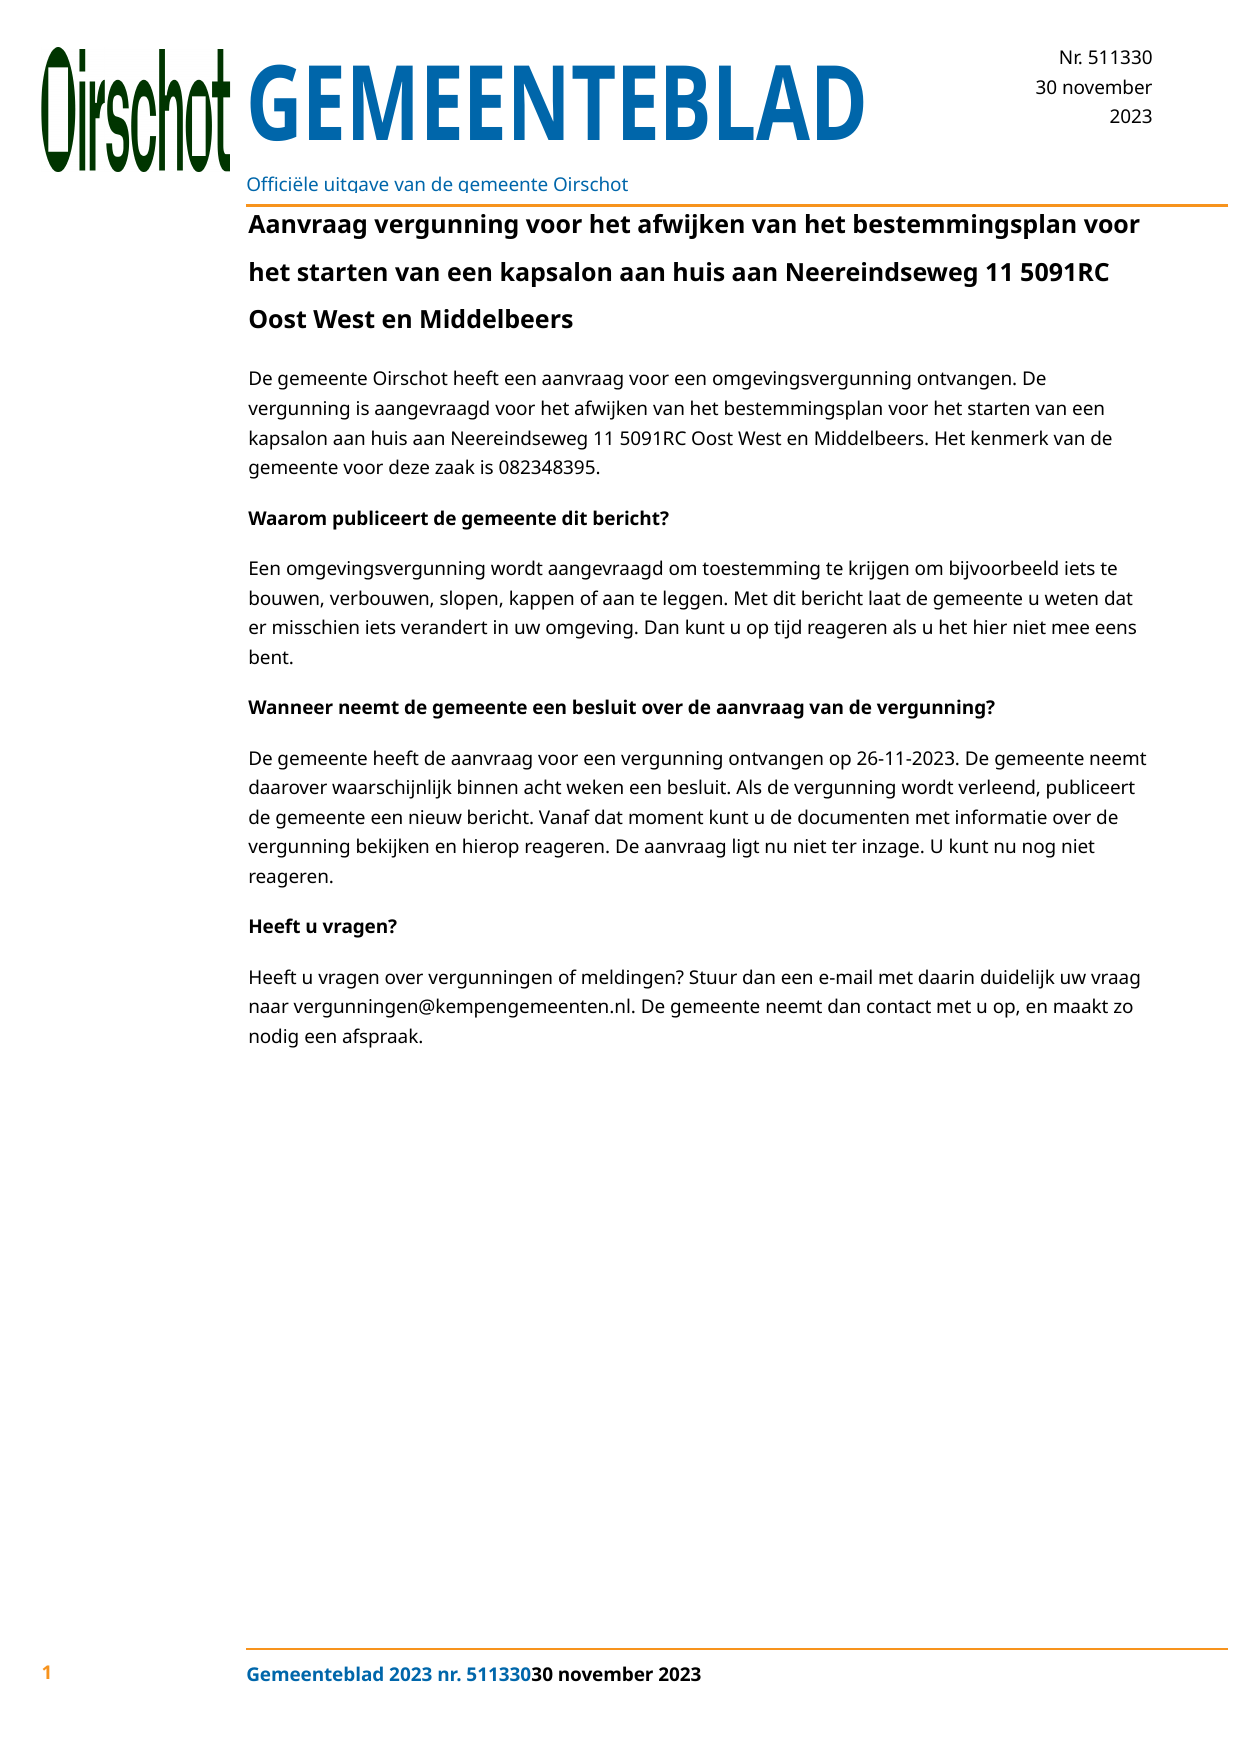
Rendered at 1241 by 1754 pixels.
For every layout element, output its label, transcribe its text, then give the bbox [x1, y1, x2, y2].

picture [41, 47, 231, 172]
text De gemeente heeft de aanvraag voor een vergunning ontvangen op 26-11-2023. De gemeente neemt daarover waarschijnlijk binnen acht weken een besluit. Als de vergunning wordt verleend, publiceert de gemeente een nieuw bericht. Vanaf dat moment kunt u de documenten met informatie over de vergunning bekijken en hierop reageren. De aanvraag ligt nu niet ter inzage. U kunt nu nog niet reageren. [248, 745, 1152, 889]
text Waarom publiceert de gemeente dit bericht? [248, 505, 1152, 530]
text De gemeente Oirschot heeft een aanvraag voor een omgevingsvergunning ontvangen. De vergunning is aangevraagd voor het afwijken van het bestemmingsplan voor het starten van een kapsalon aan huis aan Neereindseweg 11 5091RC Oost West en Middelbeers. Het kenmerk van de gemeente voor deze zaak is 082348395. [248, 366, 1152, 480]
text Aanvraag vergunning voor het afwijken van het bestemmingsplan voor het starten van een kapsalon aan huis aan Neereindseweg 11 5091RC Oost West en Middelbeers [248, 207, 1152, 336]
text Heeft u vragen? [248, 913, 1152, 939]
text Wanneer neemt de gemeente een besluit over de aanvraag van de vergunning? [248, 694, 1152, 720]
text Heeft u vragen over vergunningen of meldingen? Stuur dan een e-mail met daarin duidelijk uw vraag naar vergunningen@kempengemeenten.nl. De gemeente neemt dan contact met u op, en maakt zo nodig een afspraak. [248, 964, 1152, 1049]
text Een omgevingsvergunning wordt aangevraagd om toestemming te krijgen om bijvoorbeeld iets te bouwen, verbouwen, slopen, kappen of aan te leggen. Met dit bericht laat de gemeente u weten dat er misschien iets verandert in uw omgeving. Dan kunt u op tijd reageren als u het hier niet mee eens bent. [248, 555, 1152, 669]
